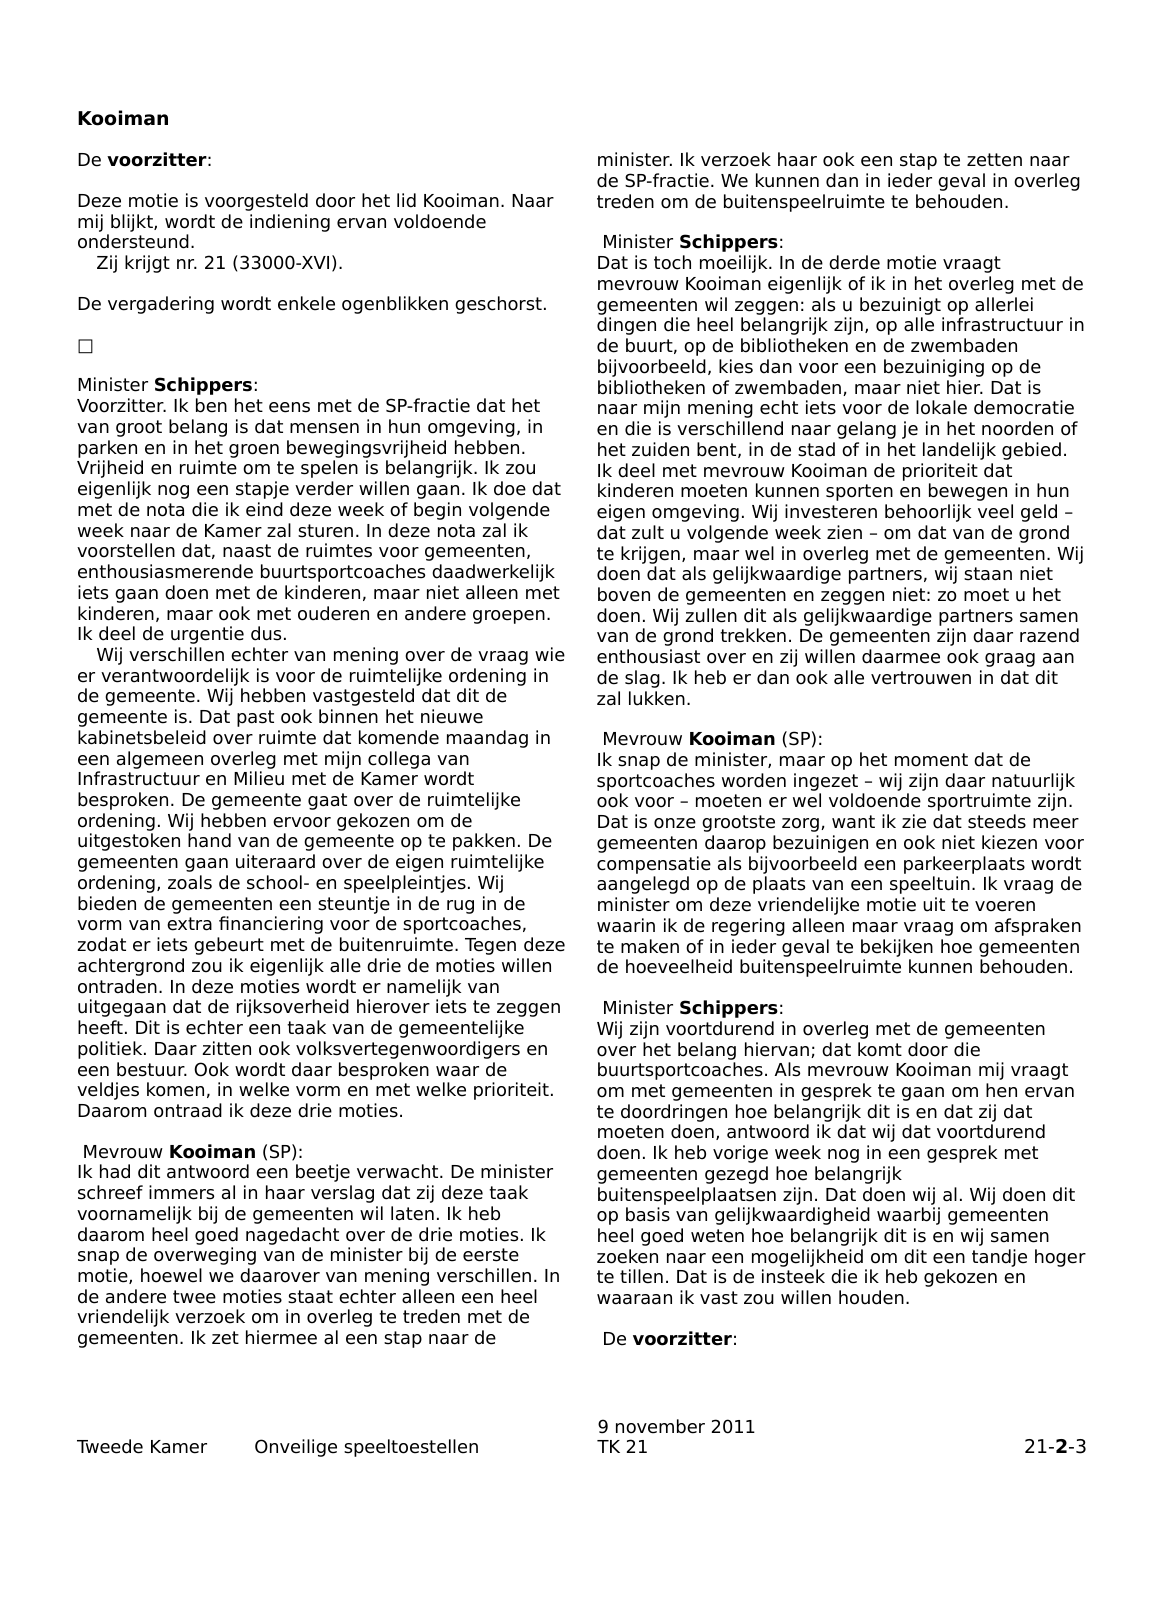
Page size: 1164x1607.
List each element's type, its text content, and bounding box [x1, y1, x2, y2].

text minister. Ik verzoek haar ook een stap te zetten naar de SP-fractie. We kunnen dan in ieder geval in overleg treden om de buitenspeelruimte te behouden. [596, 150, 1087, 212]
text Wij zijn voortdurend in overleg met de gemeenten over het belang hiervan; dat komt door die buurtsportcoaches. Als mevrouw Kooiman mij vraagt om met gemeenten in gesprek te gaan om hen ervan te doordringen hoe belangrijk dit is en dat zij dat moeten doen, antwoord ik dat wij dat voortdurend doen. Ik heb vorige week nog in een gesprek met gemeenten gezegd hoe belangrijk buitenspeelplaatsen zijn. Dat doen wij al. Wij doen dit op basis van gelijkwaardigheid waarbij gemeenten heel goed weten hoe belangrijk dit is en wij samen zoeken naar een mogelijkheid om dit een tandje hoger te tillen. Dat is de insteek die ik heb gekozen en waaraan ik vast zou willen houden. [596, 1019, 1087, 1309]
text Deze motie is voorgesteld door het lid Kooiman. Naar mij blijkt, wordt de indiening ervan voldoende ondersteund. [77, 191, 567, 253]
text De vergadering wordt enkele ogenblikken geschorst. [77, 294, 567, 314]
text Dat is toch moeilijk. In de derde motie vraagt mevrouw Kooiman eigenlijk of ik in het overleg met de gemeenten wil zeggen: als u bezuinigt op allerlei dingen die heel belangrijk zijn, op alle infrastructuur in de buurt, op de bibliotheken en de zwembaden bijvoorbeeld, kies dan voor een bezuiniging op de bibliotheken of zwembaden, maar niet hier. Dat is naar mijn mening echt iets voor de lokale democratie en die is verschillend naar gelang je in het noorden of het zuiden bent, in de stad of in het landelijk gebied. Ik deel met mevrouw Kooiman de prioriteit dat kinderen moeten kunnen sporten en bewegen in hun eigen omgeving. Wij investeren behoorlijk veel geld – dat zult u volgende week zien – om dat van de grond te krijgen, maar wel in overleg met de gemeenten. Wij doen dat als gelijkwaardige partners, wij staan niet boven de gemeenten en zeggen niet: zo moet u het doen. Wij zullen dit als gelijkwaardige partners samen van de grond trekken. De gemeenten zijn daar razend enthousiast over en zij willen daarmee ook graag aan de slag. Ik heb er dan ook alle vertrouwen in dat dit zal lukken. [596, 253, 1087, 709]
text Zij krijgt nr. 21 (33000-XVI). [77, 253, 567, 274]
text Ik snap de minister, maar op het moment dat de sportcoaches worden ingezet – wij zijn daar natuurlijk ook voor – moeten er wel voldoende sportruimte zijn. Dat is onze grootste zorg, want ik zie dat steeds meer gemeenten daarop bezuinigen en ook niet kiezen voor compensatie als bijvoorbeeld een parkeerplaats wordt aangelegd op de plaats van een speeltuin. Ik vraag de minister om deze vriendelijke motie uit te voeren waarin ik de regering alleen maar vraag om afspraken te maken of in ieder geval te bekijken hoe gemeenten de hoeveelheid buitenspeelruimte kunnen behouden. [596, 750, 1087, 978]
text Minister Schippers: [596, 998, 1087, 1019]
text De voorzitter: [77, 150, 567, 171]
text Minister Schippers: [77, 375, 567, 396]
text Wij verschillen echter van mening over de vraag wie er verantwoordelijk is voor de ruimtelijke ordening in de gemeente. Wij hebben vastgesteld dat dit de gemeente is. Dat past ook binnen het nieuwe kabinetsbeleid over ruimte dat komende maandag in een algemeen overleg met mijn collega van Infrastructuur en Milieu met de Kamer wordt besproken. De gemeente gaat over de ruimtelijke ordening. Wij hebben ervoor gekozen om de uitgestoken hand van de gemeente op te pakken. De gemeenten gaan uiteraard over de eigen ruimtelijke ordening, zoals de school- en speelpleintjes. Wij bieden de gemeenten een steuntje in de rug in de vorm van extra financiering voor de sportcoaches, zodat er iets gebeurt met de buitenruimte. Tegen deze achtergrond zou ik eigenlijk alle drie de moties willen ontraden. In deze moties wordt er namelijk van uitgegaan dat de rijksoverheid hierover iets te zeggen heeft. Dit is echter een taak van de gemeentelijke politiek. Daar zitten ook volksvertegenwoordigers en een bestuur. Ook wordt daar besproken waar de veldjes komen, in welke vorm en met welke prioriteit. Daarom ontraad ik deze drie moties. [77, 645, 567, 1122]
text Minister Schippers: [596, 232, 1087, 253]
text Voorzitter. Ik ben het eens met de SP-fractie dat het van groot belang is dat mensen in hun omgeving, in parken en in het groen bewegingsvrijheid hebben. Vrijheid en ruimte om te spelen is belangrijk. Ik zou eigenlijk nog een stapje verder willen gaan. Ik doe dat met de nota die ik eind deze week of begin volgende week naar de Kamer zal sturen. In deze nota zal ik voorstellen dat, naast de ruimtes voor gemeenten, enthousiasmerende buurtsportcoaches daadwerkelijk iets gaan doen met de kinderen, maar niet alleen met kinderen, maar ook met ouderen en andere groepen. Ik deel de urgentie dus. [77, 396, 567, 645]
text Ik had dit antwoord een beetje verwacht. De minister schreef immers al in haar verslag dat zij deze taak voornamelijk bij de gemeenten wil laten. Ik heb daarom heel goed nagedacht over de drie moties. Ik snap de overweging van de minister bij de eerste motie, hoewel we daarover van mening verschillen. In de andere twee moties staat echter alleen een heel vriendelijk verzoek om in overleg te treden met de gemeenten. Ik zet hiermee al een stap naar de [77, 1162, 567, 1349]
text Mevrouw Kooiman (SP): [596, 729, 1087, 750]
text De voorzitter: [596, 1329, 1087, 1349]
text Mevrouw Kooiman (SP): [77, 1142, 567, 1162]
text □ [77, 334, 567, 355]
